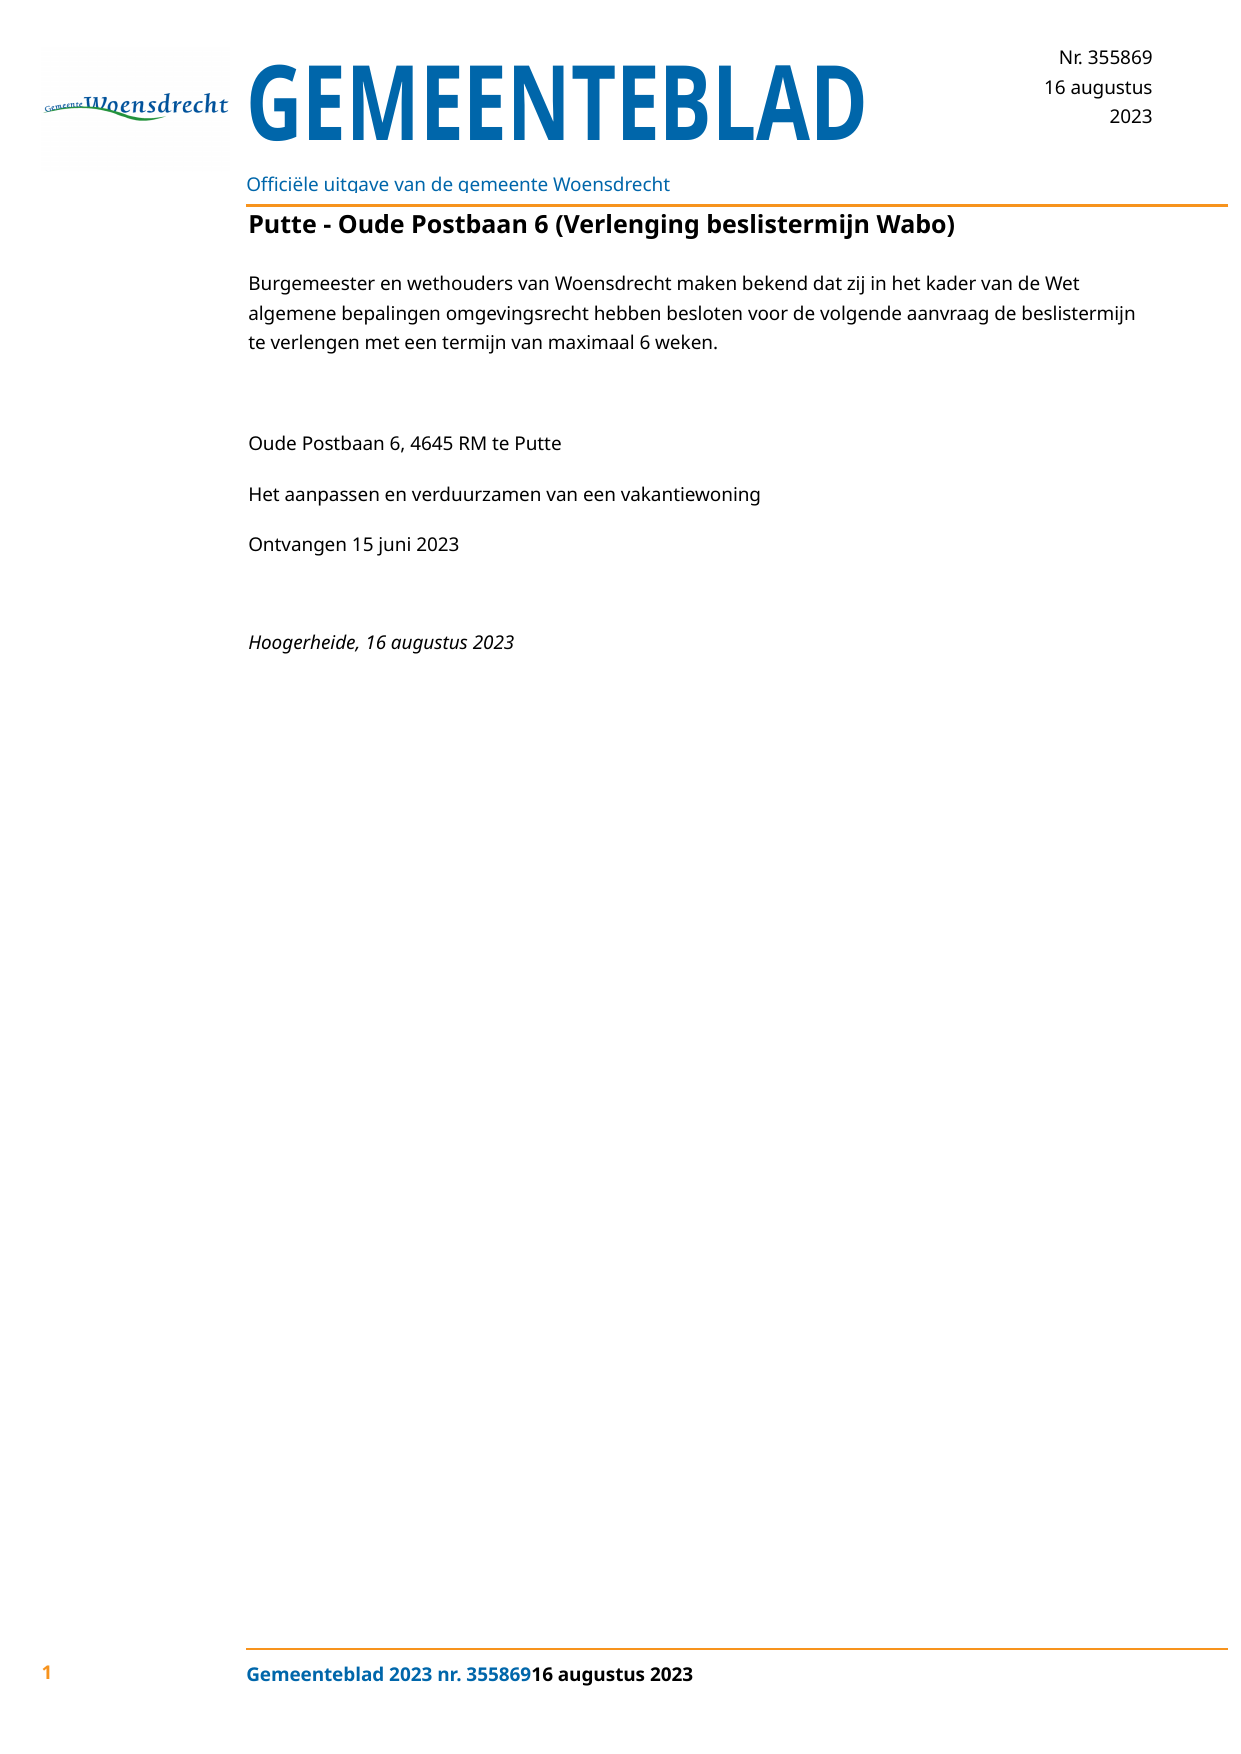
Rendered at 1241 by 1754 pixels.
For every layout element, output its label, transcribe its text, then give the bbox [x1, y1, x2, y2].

text Putte - Oude Postbaan 6 (Verlenging beslistermijn Wabo) [248, 207, 1152, 241]
picture [41, 47, 231, 172]
text Hoogerheide, 16 augustus 2023 [248, 629, 1152, 655]
text Het aanpassen en verduurzamen van een vakantiewoning [248, 481, 1152, 506]
text Ontvangen 15 juni 2023 [248, 531, 1152, 557]
text Burgemeester en wethouders van Woensdrecht maken bekend dat zij in het kader van de Wet algemene bepalingen omgevingsrecht hebben besloten voor de volgende aanvraag de beslistermijn te verlengen met een termijn van maximaal 6 weken. [248, 270, 1152, 355]
text Oude Postbaan 6, 4645 RM te Putte [248, 430, 1152, 456]
